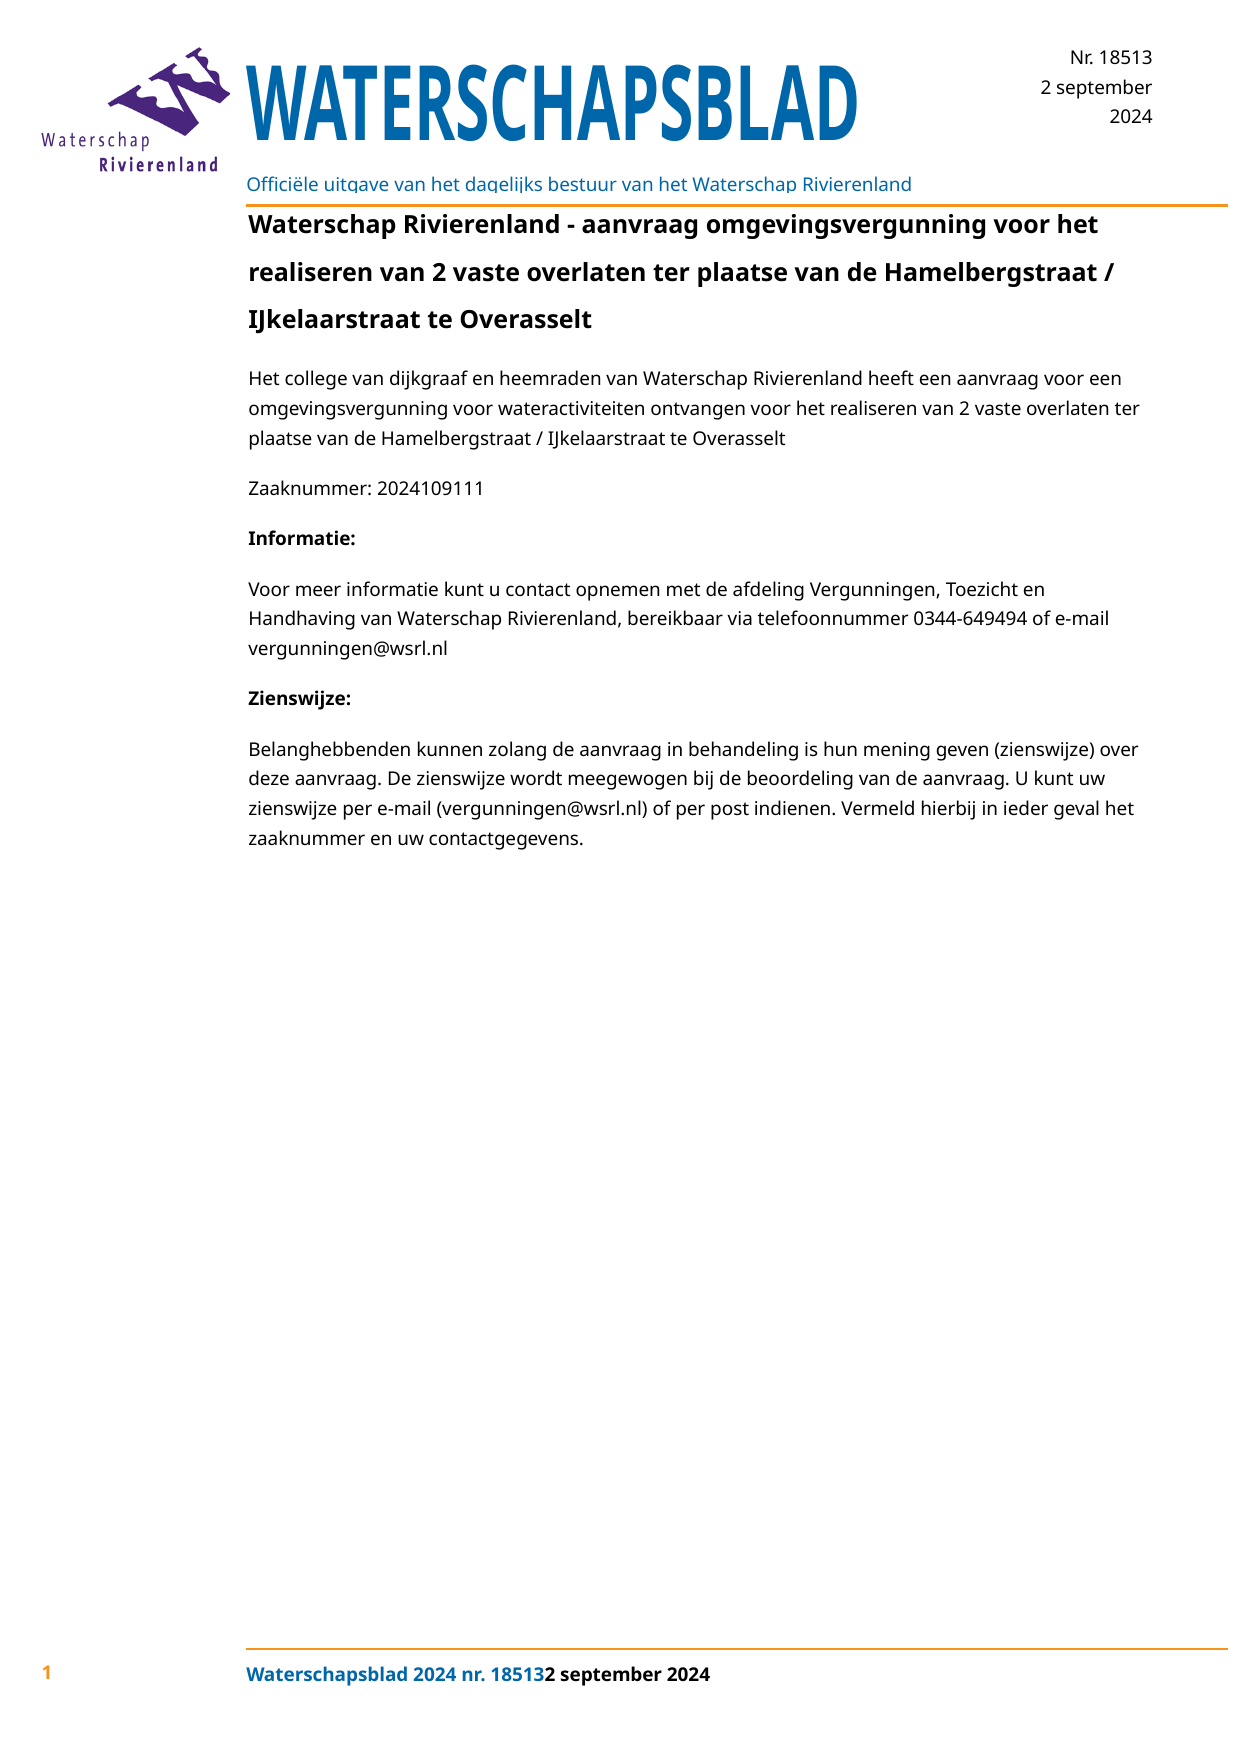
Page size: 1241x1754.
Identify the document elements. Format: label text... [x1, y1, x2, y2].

text Voor meer informatie kunt u contact opnemen met de afdeling Vergunningen, Toezicht en Handhaving van Waterschap Rivierenland, bereikbaar via telefoonnummer 0344-649494 of e-mail vergunningen@wsrl.nl [248, 576, 1152, 661]
text Zaaknummer: 2024109111 [248, 475, 1152, 501]
text Het college van dijkgraaf en heemraden van Waterschap Rivierenland heeft een aanvraag voor een omgevingsvergunning voor wateractiviteiten ontvangen voor het realiseren van 2 vaste overlaten ter plaatse van de Hamelbergstraat / IJkelaarstraat te Overasselt [248, 366, 1152, 450]
text Informatie: [248, 526, 1152, 551]
picture [41, 47, 231, 172]
text Zienswijze: [248, 686, 1152, 711]
text Belanghebbenden kunnen zolang de aanvraag in behandeling is hun mening geven (zienswijze) over deze aanvraag. De zienswijze wordt meegewogen bij de beoordeling van de aanvraag. U kunt uw zienswijze per e-mail (vergunningen@wsrl.nl) of per post indienen. Vermeld hierbij in ieder geval het zaaknummer en uw contactgegevens. [248, 736, 1152, 850]
text Waterschap Rivierenland - aanvraag omgevingsvergunning voor het realiseren van 2 vaste overlaten ter plaatse van de Hamelbergstraat / IJkelaarstraat te Overasselt [248, 207, 1152, 336]
